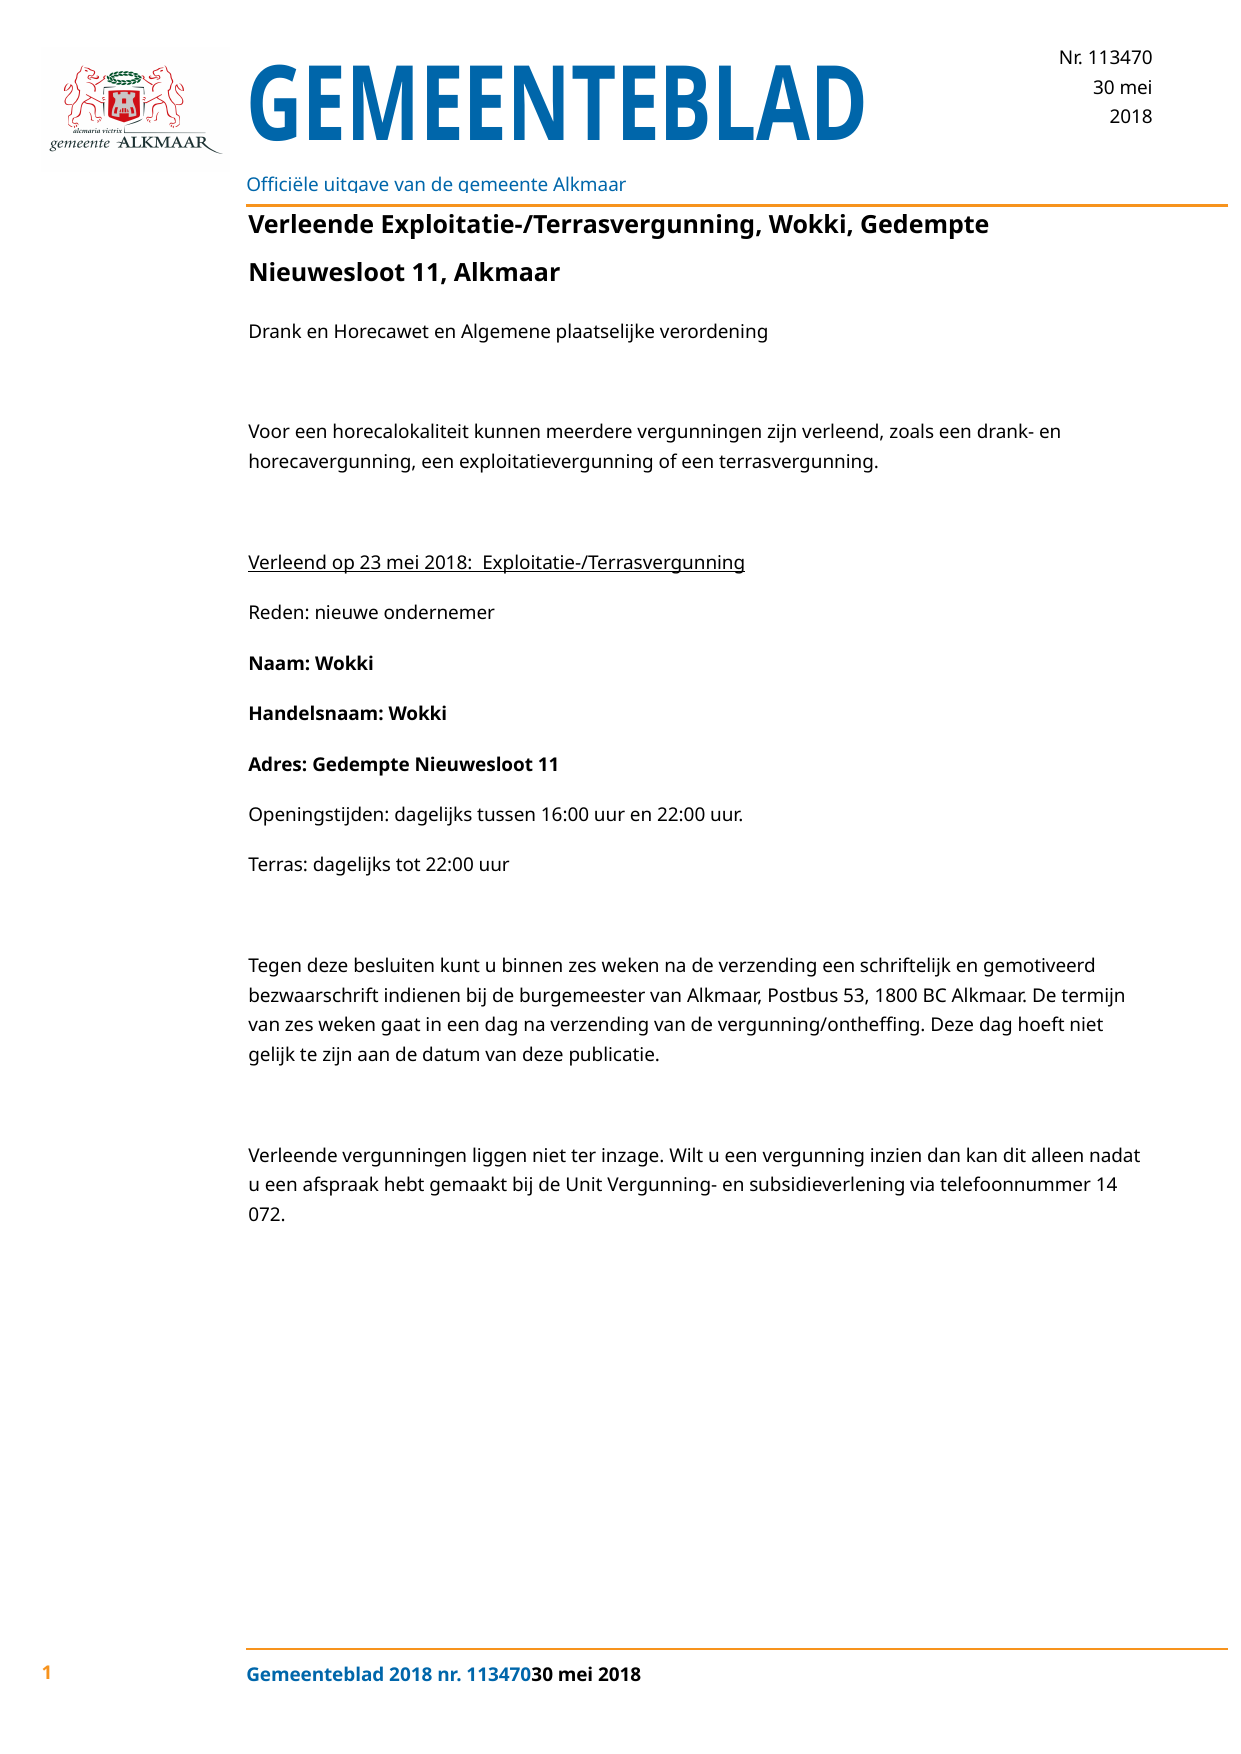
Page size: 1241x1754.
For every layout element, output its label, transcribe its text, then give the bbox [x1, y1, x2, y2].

text Handelsnaam: Wokki [248, 700, 1152, 726]
text Openingstijden: dagelijks tussen 16:00 uur en 22:00 uur. [248, 801, 1152, 827]
text Verleend op 23 mei 2018: Exploitatie-/Terrasvergunning [248, 549, 1152, 575]
text Reden: nieuwe ondernemer [248, 599, 1152, 625]
text Tegen deze besluiten kunt u binnen zes weken na de verzending een schriftelijk en gemotiveerd bezwaarschrift indienen bij de burgemeester van Alkmaar, Postbus 53, 1800 BC Alkmaar. De termijn van zes weken gaat in een dag na verzending van de vergunning/ontheffing. Deze dag hoeft niet gelijk te zijn aan de datum van deze publicatie. [248, 952, 1152, 1067]
text Adres: Gedempte Nieuwesloot 11 [248, 751, 1152, 777]
text Drank en Horecawet en Algemene plaatselijke verordening [248, 318, 1152, 344]
text Naam: Wokki [248, 650, 1152, 676]
text Terras: dagelijks tot 22:00 uur [248, 852, 1152, 877]
text Voor een horecalokaliteit kunnen meerdere vergunningen zijn verleend, zoals een drank- en horecavergunning, een exploitatievergunning of een terrasvergunning. [248, 419, 1152, 474]
text Verleende Exploitatie-/Terrasvergunning, Wokki, Gedempte Nieuwesloot 11, Alkmaar [248, 207, 1152, 288]
text Verleende vergunningen liggen niet ter inzage. Wilt u een vergunning inzien dan kan dit alleen nadat u een afspraak hebt gemaakt bij de Unit Vergunning- en subsidieverlening via telefoonnummer 14 072. [248, 1142, 1152, 1227]
picture [41, 47, 231, 172]
